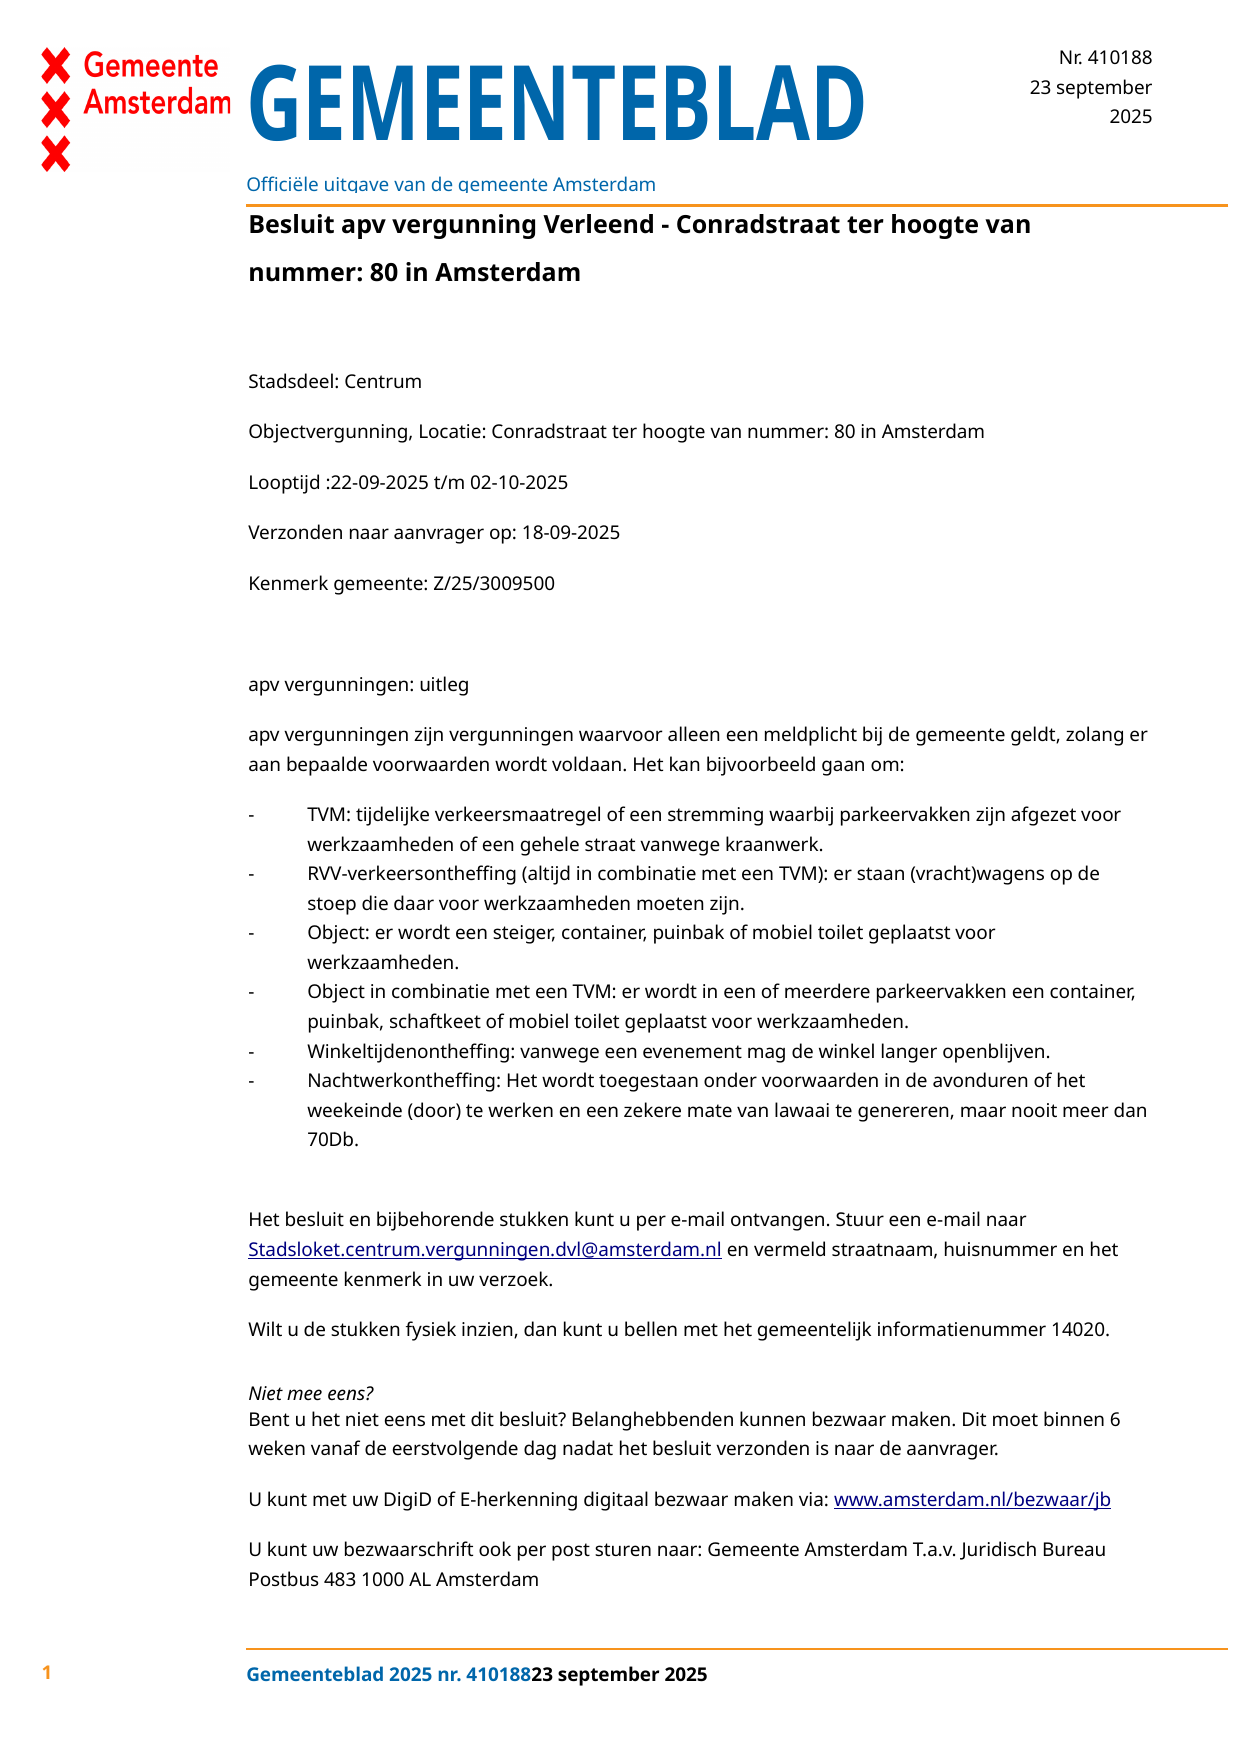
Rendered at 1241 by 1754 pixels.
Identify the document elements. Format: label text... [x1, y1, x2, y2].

text Wilt u de stukken fysiek inzien, dan kunt u bellen met het gemeentelijk informatienummer 14020. [248, 1316, 1152, 1342]
list Object in combinatie met een TVM: er wordt in een of meerdere parkeervakken een container, puinbak, schaftkeet of mobiel toilet geplaatst voor werkzaamheden. [248, 979, 1152, 1034]
text Het besluit en bijbehorende stukken kunt u per e-mail ontvangen. Stuur een e-mail naar Stadsloket.centrum.vergunningen.dvl@amsterdam.nl en vermeld straatnaam, huisnummer en het gemeente kenmerk in uw verzoek. [248, 1207, 1152, 1292]
text apv vergunningen: uitleg [248, 671, 1152, 697]
text Kenmerk gemeente: Z/25/3009500 [248, 570, 1152, 596]
picture [41, 47, 231, 172]
text Verzonden naar aanvrager op: 18-09-2025 [248, 519, 1152, 545]
text U kunt met uw DigiD of E-herkenning digitaal bezwaar maken via: www.amsterdam.nl/bezwaar/jb [248, 1486, 1152, 1512]
text Niet mee eens? [248, 1380, 1152, 1406]
text Looptijd :22-09-2025 t/m 02-10-2025 [248, 469, 1152, 495]
text U kunt uw bezwaarschrift ook per post sturen naar: Gemeente Amsterdam T.a.v. Juridisch Bureau Postbus 483 1000 AL Amsterdam [248, 1536, 1152, 1592]
list RVV-verkeersontheffing (altijd in combinatie met een TVM): er staan (vracht)wagens op de stoep die daar voor werkzaamheden moeten zijn. [248, 860, 1152, 916]
text Stadsdeel: Centrum [248, 368, 1152, 394]
list TVM: tijdelijke verkeersmaatregel of een stremming waarbij parkeervakken zijn afgezet voor werkzaamheden of een gehele straat vanwege kraanwerk. [248, 801, 1152, 857]
text apv vergunningen zijn vergunningen waarvoor alleen een meldplicht bij de gemeente geldt, zolang er aan bepaalde voorwaarden wordt voldaan. Het kan bijvoorbeeld gaan om: [248, 721, 1152, 777]
list Nachtwerkontheffing: Het wordt toegestaan onder voorwaarden in de avonduren of het weekeinde (door) te werken en een zekere mate van lawaai te genereren, maar nooit meer dan 70Db. [248, 1067, 1152, 1152]
list Object: er wordt een steiger, container, puinbak of mobiel toilet geplaatst voor werkzaamheden. [248, 919, 1152, 975]
text Objectvergunning, Locatie: Conradstraat ter hoogte van nummer: 80 in Amsterdam [248, 419, 1152, 444]
text Bent u het niet eens met dit besluit? Belanghebbenden kunnen bezwaar maken. Dit moet binnen 6 weken vanaf de eerstvolgende dag nadat het besluit verzonden is naar de aanvrager. [248, 1406, 1152, 1461]
list Winkeltijdenontheffing: vanwege een evenement mag de winkel langer openblijven. [248, 1038, 1152, 1064]
text Besluit apv vergunning Verleend - Conradstraat ter hoogte van nummer: 80 in Amsterdam [248, 207, 1152, 288]
